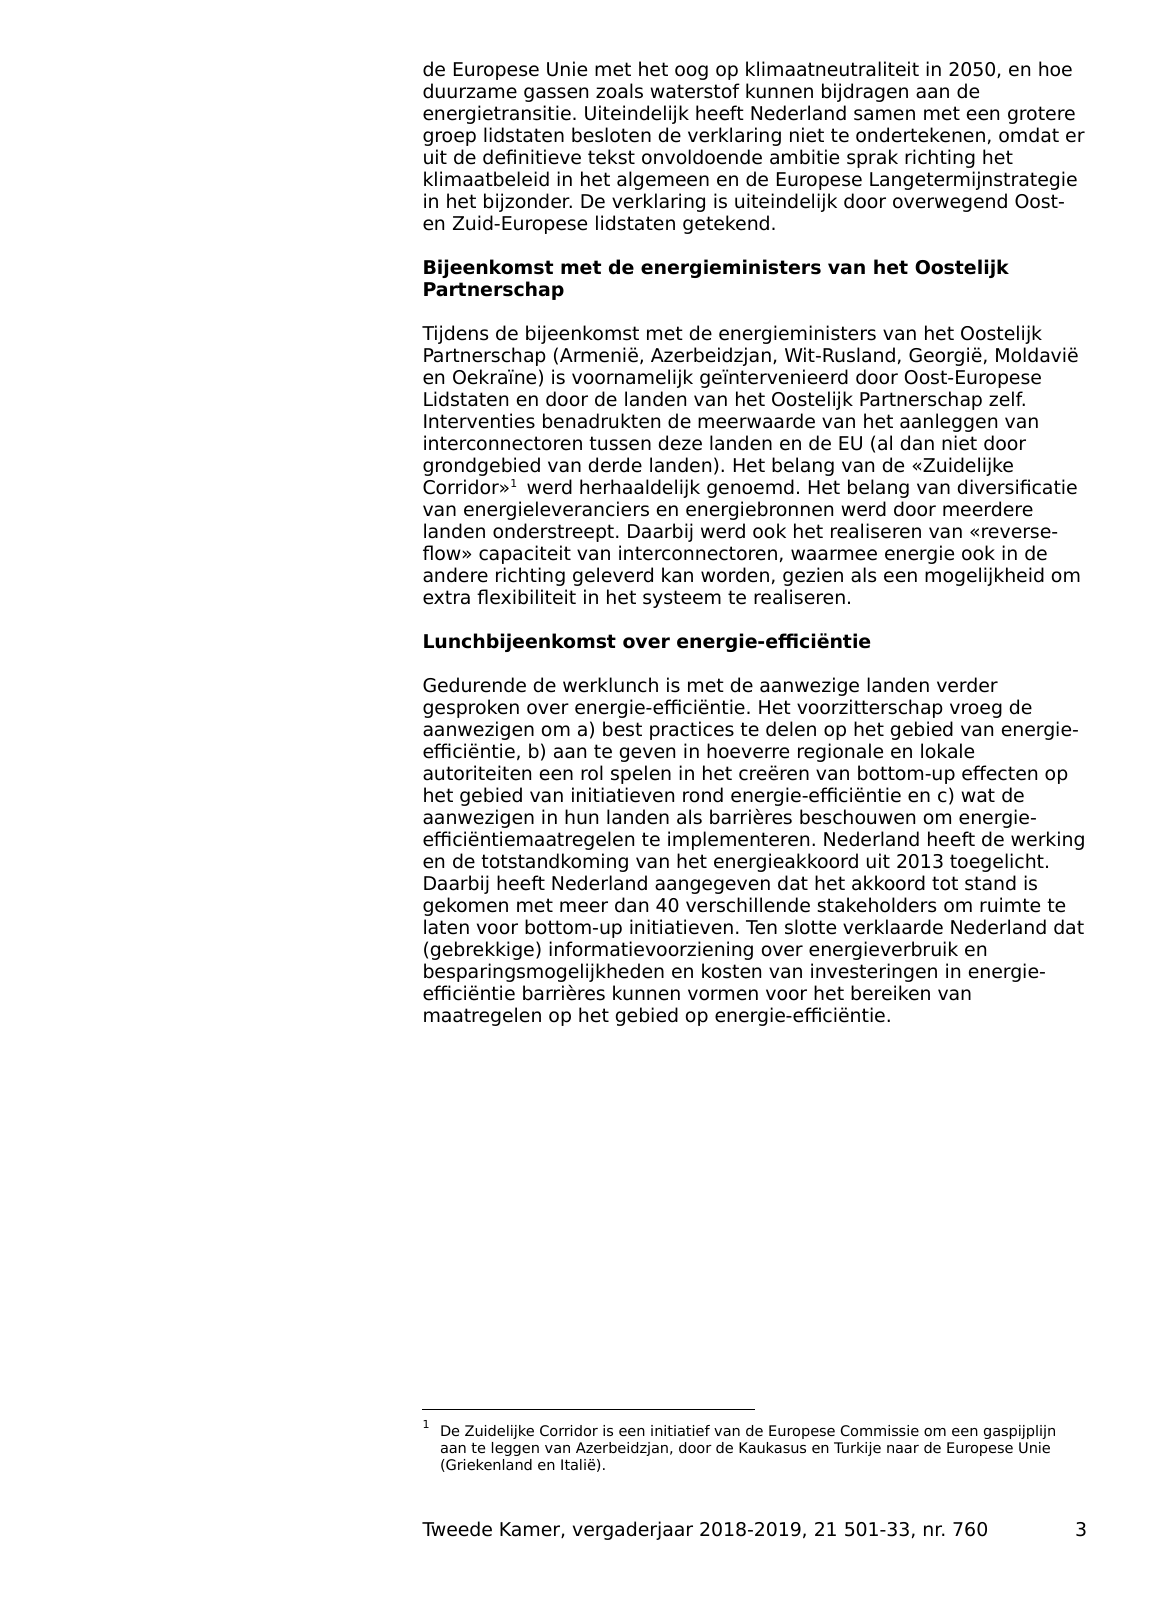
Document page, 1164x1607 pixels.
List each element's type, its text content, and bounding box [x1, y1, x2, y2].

text Tijdens de bijeenkomst met de energieministers van het Oostelijk Partnerschap (Armenië, Azerbeidzjan, Wit-Rusland, Georgië, Moldavië en Oekraïne) is voornamelijk geïntervenieerd door Oost-Europese Lidstaten en door de landen van het Oostelijk Partnerschap zelf. Interventies benadrukten de meerwaarde van het aanleggen van interconnectoren tussen deze landen en de EU (al dan niet door grondgebied van derde landen). Het belang van de «Zuidelijke Corridor» werd herhaaldelijk genoemd. Het belang van diversificatie van energieleveranciers en energiebronnen werd door meerdere landen onderstreept. Daarbij werd ook het realiseren van «reverse-flow» capaciteit van interconnectoren, waarmee energie ook in de andere richting geleverd kan worden, gezien als een mogelijkheid om extra flexibiliteit in het systeem te realiseren. [422, 323, 1087, 609]
text De Zuidelijke Corridor is een initiatief van de Europese Commissie om een gaspijplijn aan te leggen van Azerbeidzjan, door de Kaukasus en Turkije naar de Europese Unie (Griekenland en Italië). [422, 1418, 1087, 1474]
text Gedurende de werklunch is met de aanwezige landen verder gesproken over energie-efficiëntie. Het voorzitterschap vroeg de aanwezigen om a) best practices te delen op het gebied van energie-efficiëntie, b) aan te geven in hoeverre regionale en lokale autoriteiten een rol spelen in het creëren van bottom-up effecten op het gebied van initiatieven rond energie-efficiëntie en c) wat de aanwezigen in hun landen als barrières beschouwen om energie-efficiëntiemaatregelen te implementeren. Nederland heeft de werking en de totstandkoming van het energieakkoord uit 2013 toegelicht. Daarbij heeft Nederland aangegeven dat het akkoord tot stand is gekomen met meer dan 40 verschillende stakeholders om ruimte te laten voor bottom-up initiatieven. Ten slotte verklaarde Nederland dat (gebrekkige) informatievoorziening over energieverbruik en besparingsmogelijkheden en kosten van investeringen in energie-efficiëntie barrières kunnen vormen voor het bereiken van maatregelen op het gebied op energie-efficiëntie. [422, 675, 1087, 1027]
subtitle Bijeenkomst met de energieministers van het Oostelijk Partnerschap [422, 257, 1087, 301]
subtitle Lunchbijeenkomst over energie-efficiëntie [422, 631, 1087, 653]
text de Europese Unie met het oog op klimaatneutraliteit in 2050, en hoe duurzame gassen zoals waterstof kunnen bijdragen aan de energietransitie. Uiteindelijk heeft Nederland samen met een grotere groep lidstaten besloten de verklaring niet te ondertekenen, omdat er uit de definitieve tekst onvoldoende ambitie sprak richting het klimaatbeleid in het algemeen en de Europese Langetermijnstrategie in het bijzonder. De verklaring is uiteindelijk door overwegend Oost- en Zuid-Europese lidstaten getekend. [422, 59, 1087, 235]
